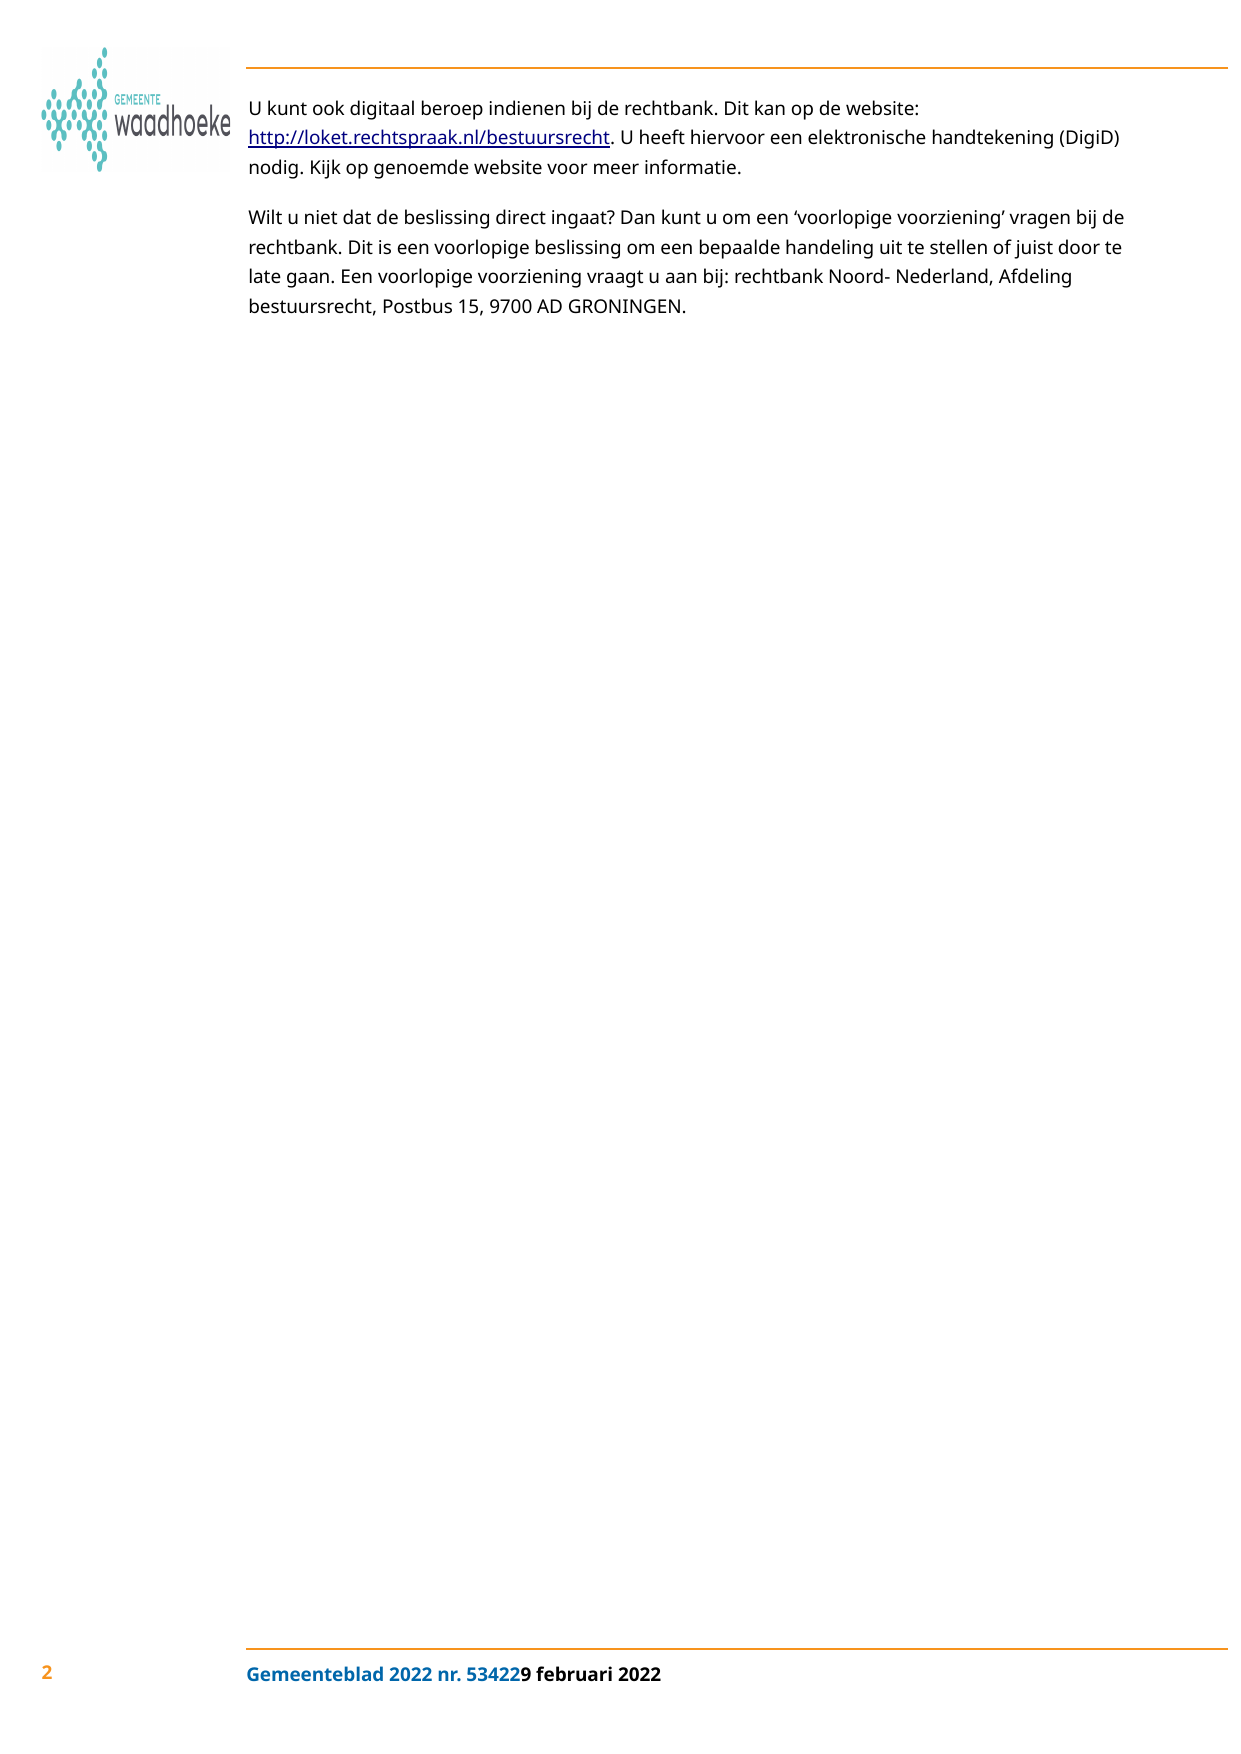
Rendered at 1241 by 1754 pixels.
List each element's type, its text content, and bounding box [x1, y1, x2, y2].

text U kunt ook digitaal beroep indienen bij de rechtbank. Dit kan op de website: http://loket.rechtspraak.nl/bestuursrecht. U heeft hiervoor een elektronische handtekening (DigiD) nodig. Kijk op genoemde website voor meer informatie. [248, 95, 1152, 180]
picture [41, 47, 231, 172]
text Wilt u niet dat de beslissing direct ingaat? Dan kunt u om een ‘voorlopige voorziening’ vragen bij de rechtbank. Dit is een voorlopige beslissing om een bepaalde handeling uit te stellen of juist door te late gaan. Een voorlopige voorziening vraagt u aan bij: rechtbank Noord- Nederland, Afdeling bestuursrecht, Postbus 15, 9700 AD GRONINGEN. [248, 204, 1152, 319]
